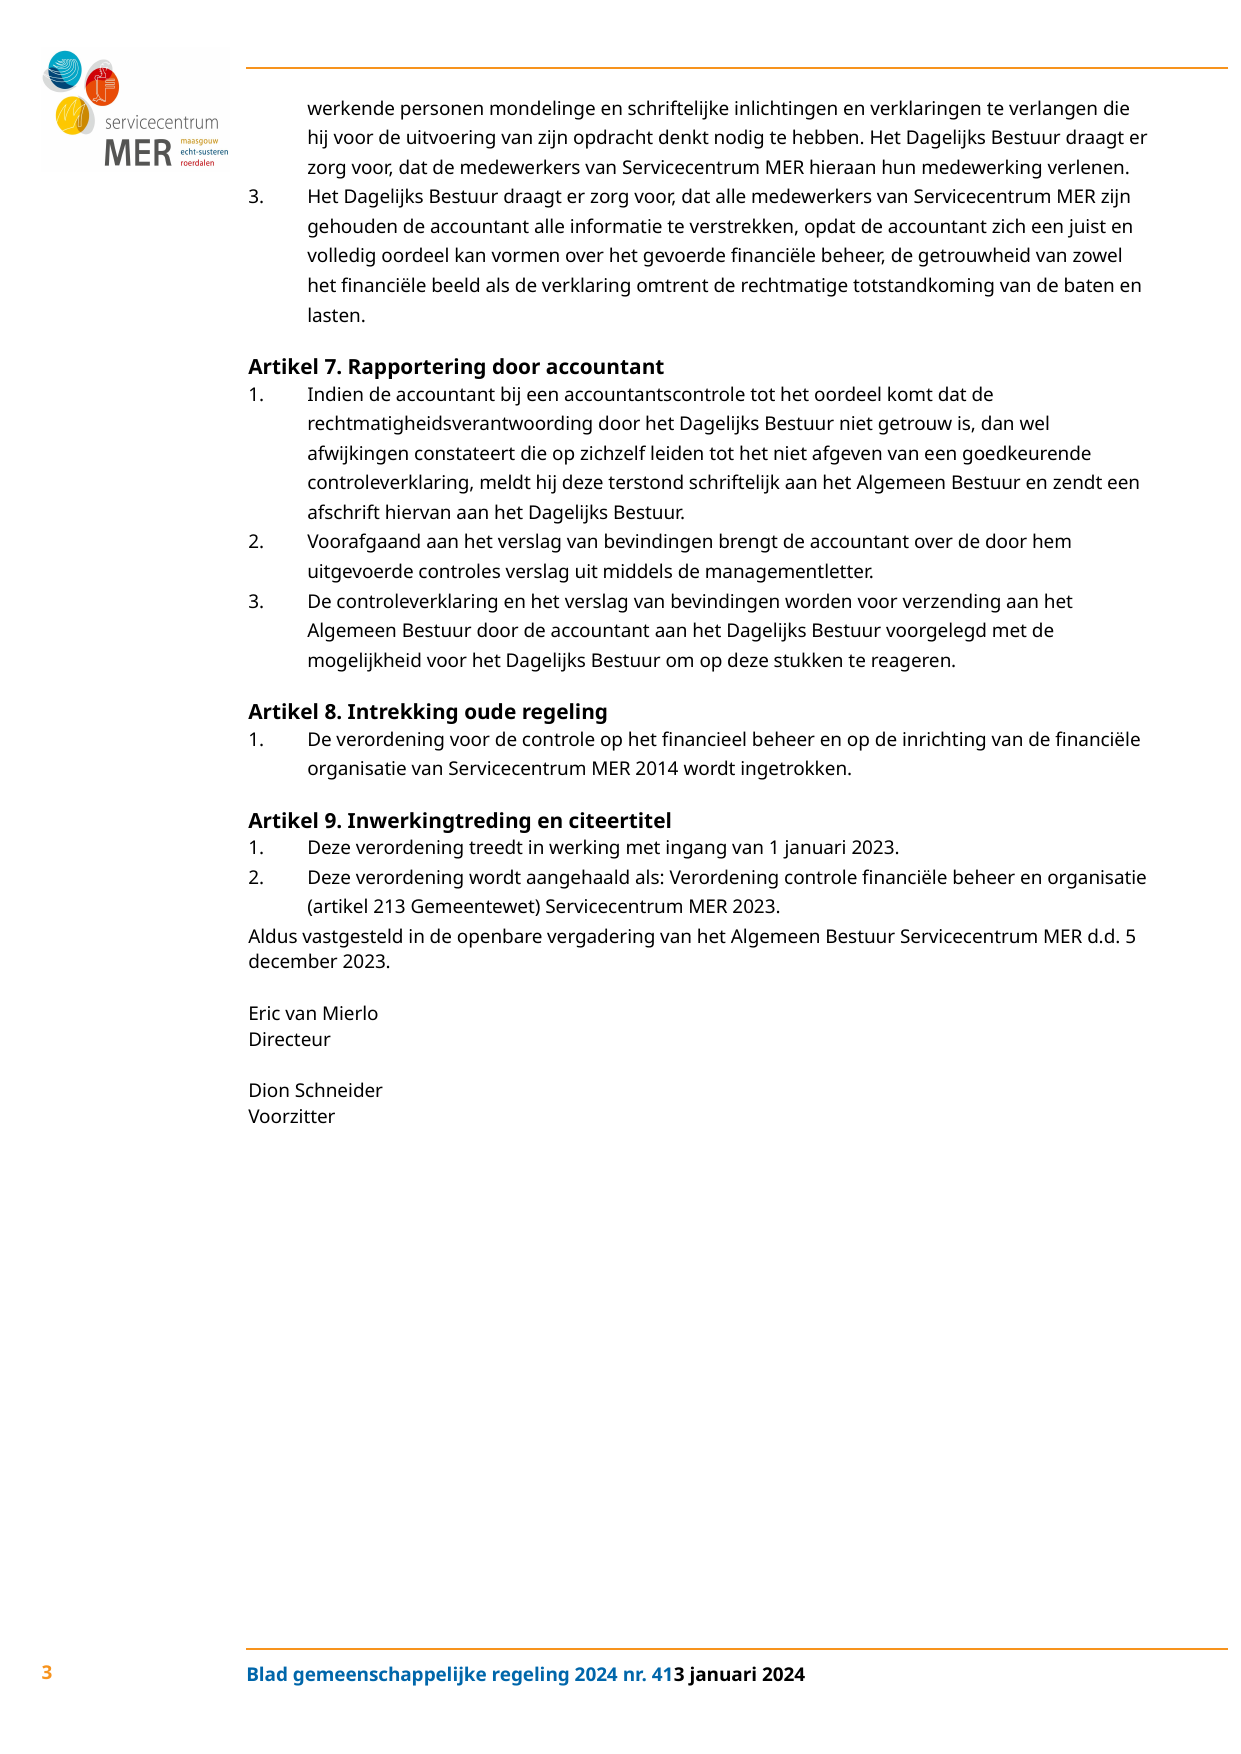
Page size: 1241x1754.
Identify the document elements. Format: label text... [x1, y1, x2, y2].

text Aldus vastgesteld in de openbare vergadering van het Algemeen Bestuur Servicecentrum MER d.d. 5 december 2023. [248, 923, 1152, 974]
list Deze verordening treedt in werking met ingang van 1 januari 2023. [248, 834, 1152, 860]
list De verordening voor de controle op het financieel beheer en op de inrichting van de financiële organisatie van Servicecentrum MER 2014 wordt ingetrokken. [248, 726, 1152, 781]
text Dion Schneider [248, 1077, 1152, 1103]
text Voorzitter [248, 1103, 1152, 1129]
text Artikel 7. Rapportering door accountant [248, 352, 1152, 381]
text Artikel 8. Intrekking oude regeling [248, 697, 1152, 726]
list De controleverklaring en het verslag van bevindingen worden voor verzending aan het Algemeen Bestuur door de accountant aan het Dagelijks Bestuur voorgelegd met de mogelijkheid voor het Dagelijks Bestuur om op deze stukken te reageren. [248, 588, 1152, 673]
list Indien de accountant bij een accountantscontrole tot het oordeel komt dat de rechtmatigheidsverantwoording door het Dagelijks Bestuur niet getrouw is, dan wel afwijkingen constateert die op zichzelf leiden tot het niet afgeven van een goedkeurende controleverklaring, meldt hij deze terstond schriftelijk aan het Algemeen Bestuur en zendt een afschrift hiervan aan het Dagelijks Bestuur. [248, 381, 1152, 525]
text Artikel 9. Inwerkingtreding en citeertitel [248, 806, 1152, 834]
picture [41, 47, 231, 172]
list werkende personen mondelinge en schriftelijke inlichtingen en verklaringen te verlangen die hij voor de uitvoering van zijn opdracht denkt nodig te hebben. Het Dagelijks Bestuur draagt er zorg voor, dat de medewerkers van Servicecentrum MER hieraan hun medewerking verlenen. [248, 95, 1152, 180]
text Eric van Mierlo [248, 1000, 1152, 1026]
list Deze verordening wordt aangehaald als: Verordening controle financiële beheer en organisatie (artikel 213 Gemeentewet) Servicecentrum MER 2023. [248, 864, 1152, 919]
list Voorafgaand aan het verslag van bevindingen brengt de accountant over de door hem uitgevoerde controles verslag uit middels de managementletter. [248, 529, 1152, 584]
list Het Dagelijks Bestuur draagt er zorg voor, dat alle medewerkers van Servicecentrum MER zijn gehouden de accountant alle informatie te verstrekken, opdat de accountant zich een juist en volledig oordeel kan vormen over het gevoerde financiële beheer, de getrouwheid van zowel het financiële beeld als de verklaring omtrent de rechtmatige totstandkoming van de baten en lasten. [248, 183, 1152, 328]
text Directeur [248, 1026, 1152, 1052]
